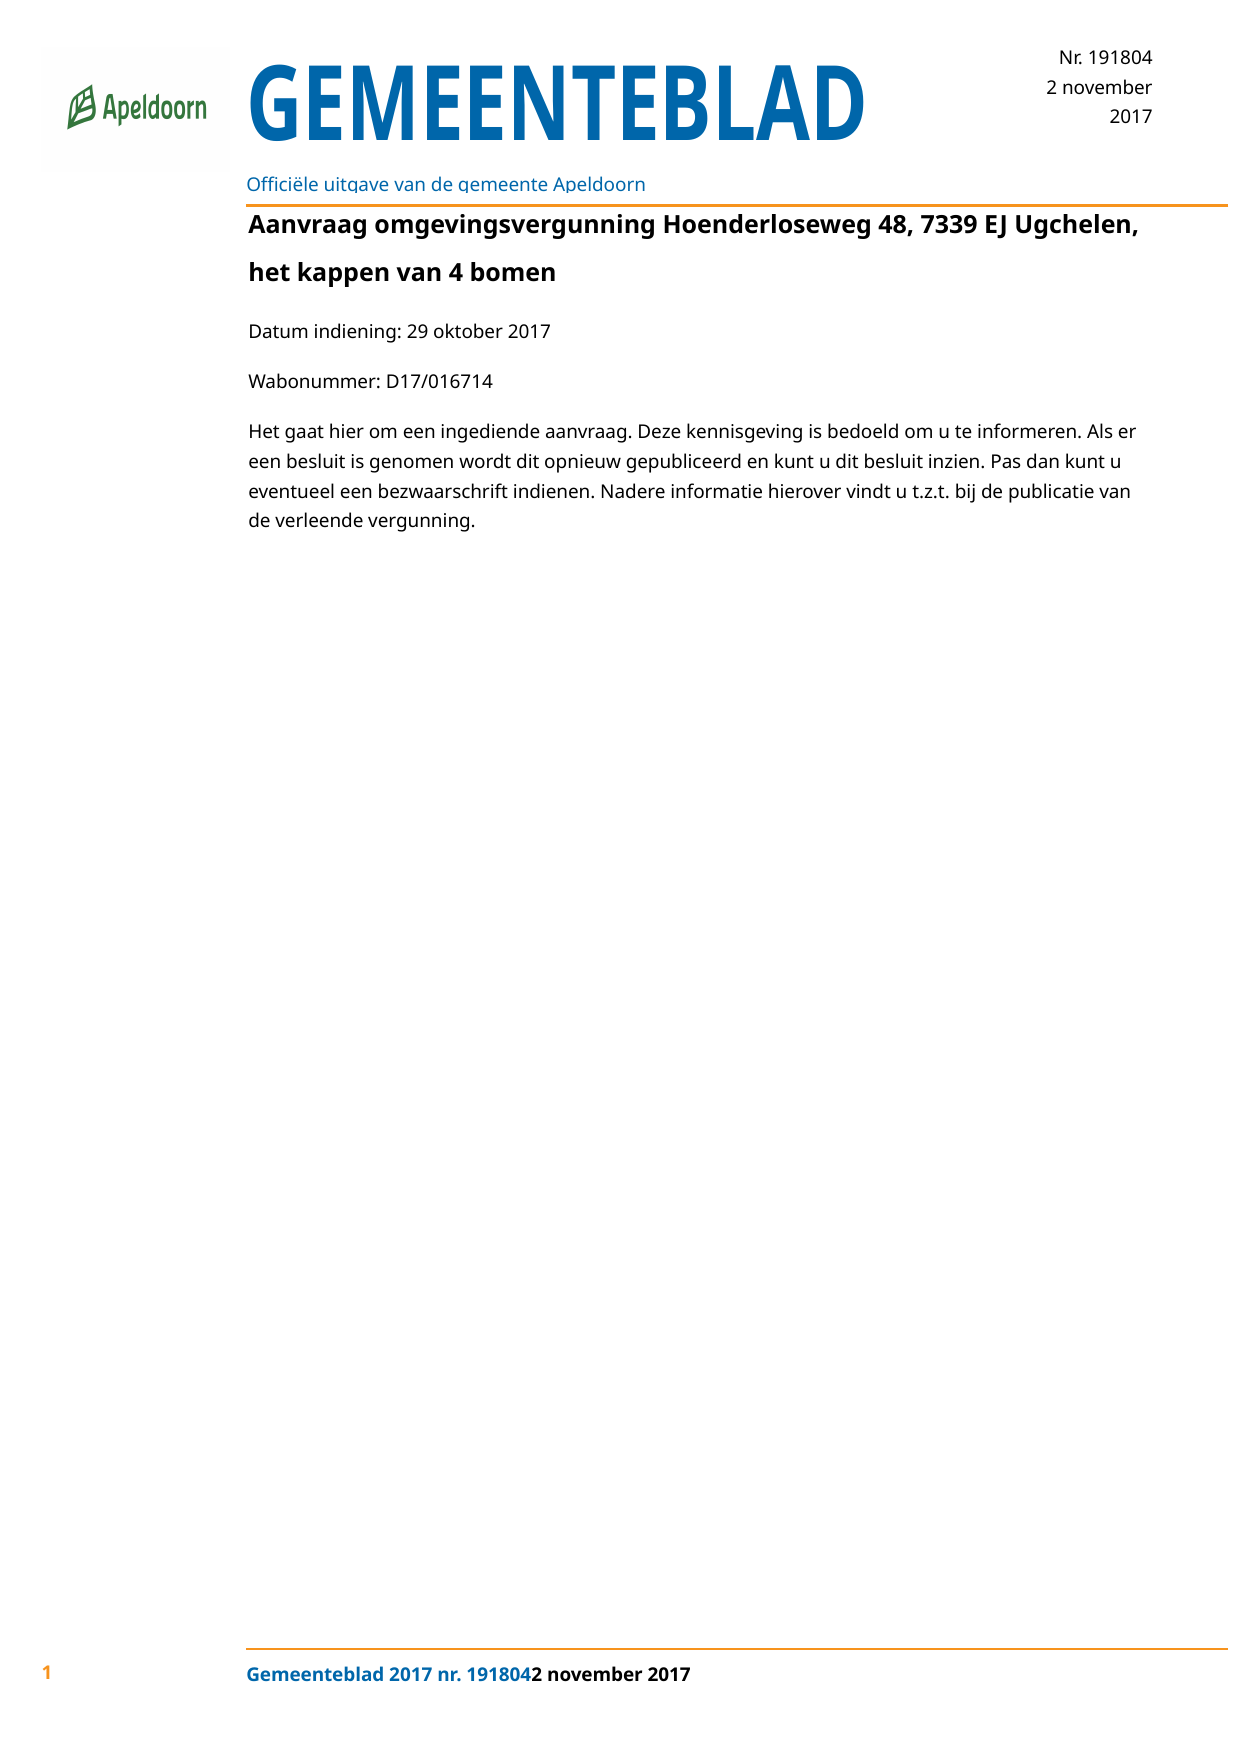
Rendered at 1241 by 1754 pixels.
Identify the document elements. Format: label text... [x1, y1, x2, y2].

text Het gaat hier om een ingediende aanvraag. Deze kennisgeving is bedoeld om u te informeren. Als er een besluit is genomen wordt dit opnieuw gepubliceerd en kunt u dit besluit inzien. Pas dan kunt u eventueel een bezwaarschrift indienen. Nadere informatie hierover vindt u t.z.t. bij de publicatie van de verleende vergunning. [248, 419, 1152, 533]
text Aanvraag omgevingsvergunning Hoenderloseweg 48, 7339 EJ Ugchelen, het kappen van 4 bomen [248, 207, 1152, 288]
text Wabonummer: D17/016714 [248, 368, 1152, 394]
text Datum indiening: 29 oktober 2017 [248, 318, 1152, 344]
picture [41, 47, 231, 172]
